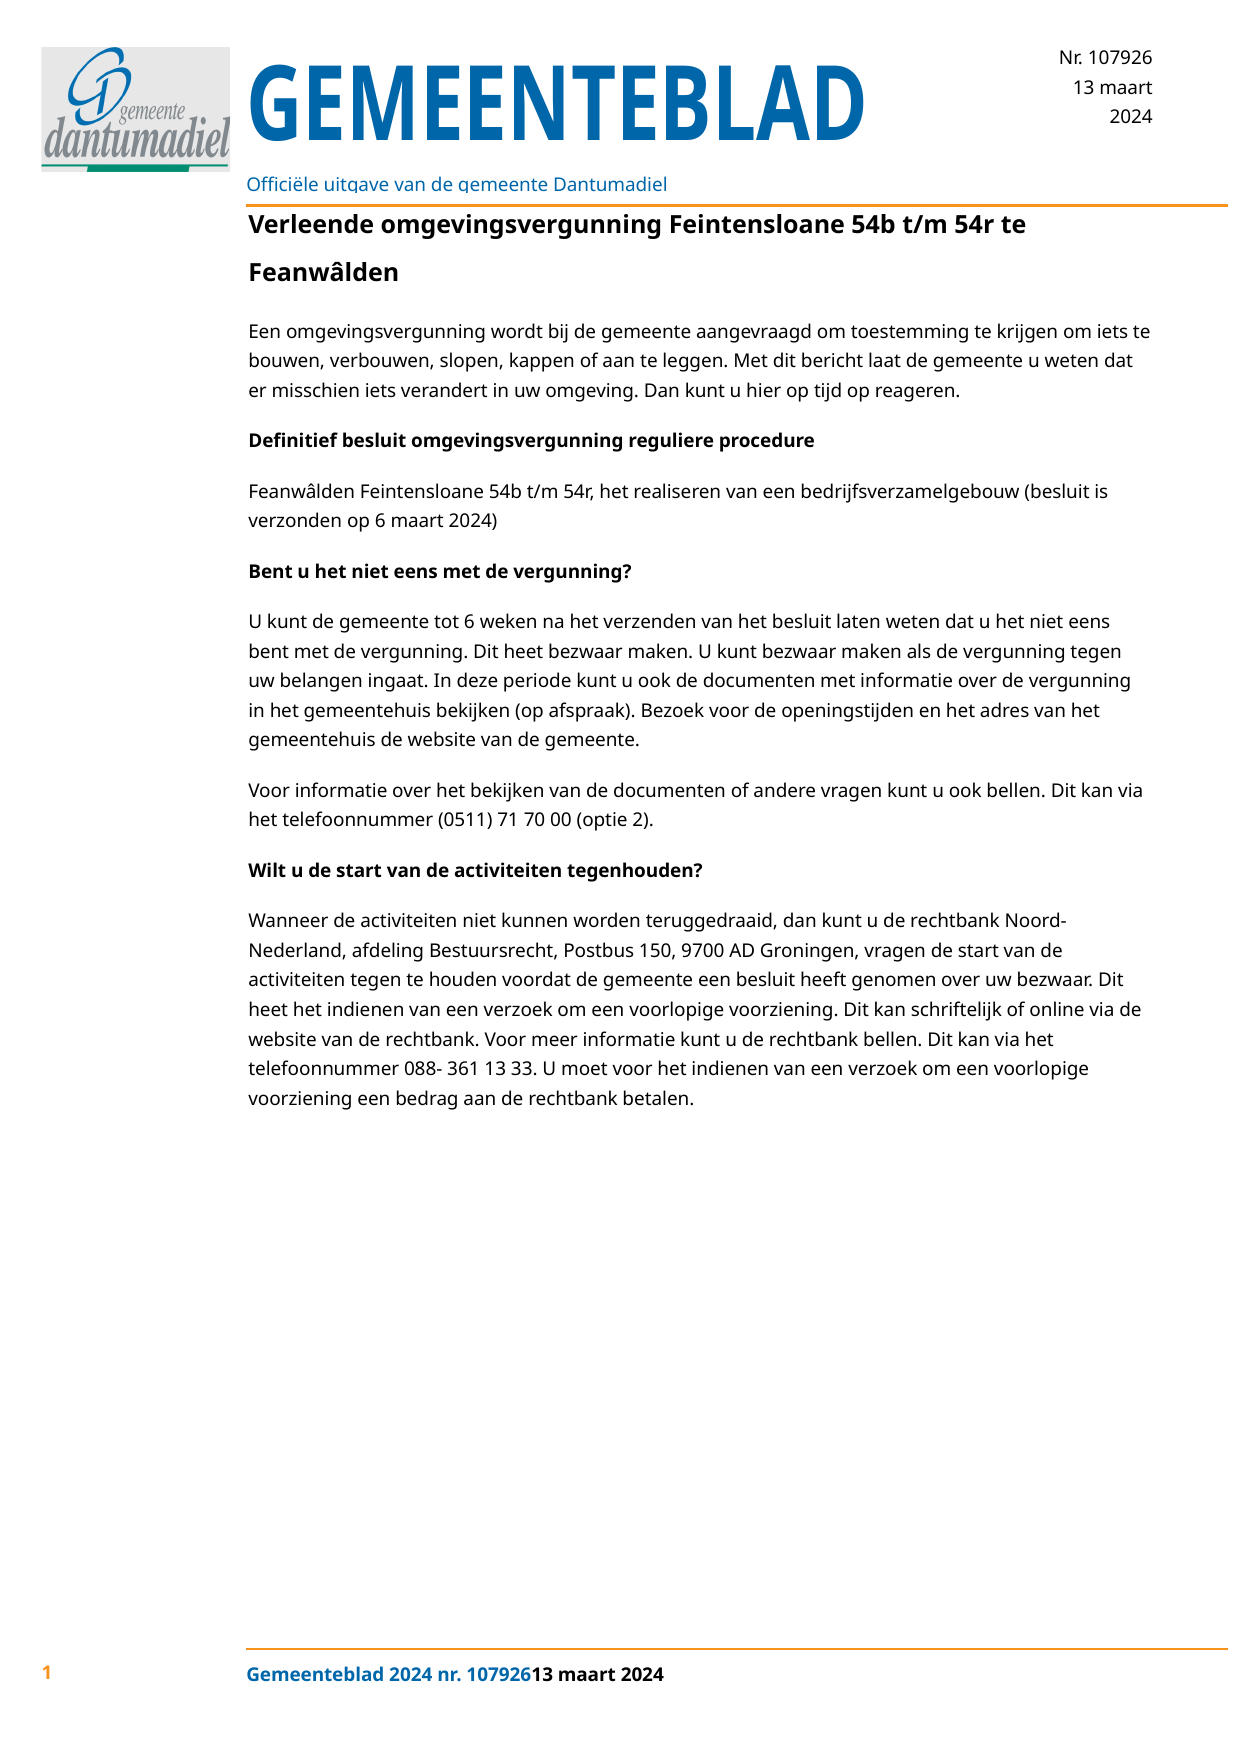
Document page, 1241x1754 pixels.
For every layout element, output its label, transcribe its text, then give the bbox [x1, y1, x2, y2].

text Wilt u de start van de activiteiten tegenhouden? [248, 857, 1152, 883]
picture [41, 47, 231, 172]
text Feanwâlden Feintensloane 54b t/m 54r, het realiseren van een bedrijfsverzamelgebouw (besluit is verzonden op 6 maart 2024) [248, 478, 1152, 533]
text Verleende omgevingsvergunning Feintensloane 54b t/m 54r te Feanwâlden [248, 207, 1152, 288]
text Voor informatie over het bekijken van de documenten of andere vragen kunt u ook bellen. Dit kan via het telefoonnummer (0511) 71 70 00 (optie 2). [248, 777, 1152, 832]
text U kunt de gemeente tot 6 weken na het verzenden van het besluit laten weten dat u het niet eens bent met de vergunning. Dit heet bezwaar maken. U kunt bezwaar maken als de vergunning tegen uw belangen ingaat. In deze periode kunt u ook de documenten met informatie over de vergunning in het gemeentehuis bekijken (op afspraak). Bezoek voor de openingstijden en het adres van het gemeentehuis de website van de gemeente. [248, 608, 1152, 752]
text Definitief besluit omgevingsvergunning reguliere procedure [248, 427, 1152, 453]
text Wanneer de activiteiten niet kunnen worden teruggedraaid, dan kunt u de rechtbank Noord-Nederland, afdeling Bestuursrecht, Postbus 150, 9700 AD Groningen, vragen de start van de activiteiten tegen te houden voordat de gemeente een besluit heeft genomen over uw bezwaar. Dit heet het indienen van een verzoek om een voorlopige voorziening. Dit kan schriftelijk of online via de website van de rechtbank. Voor meer informatie kunt u de rechtbank bellen. Dit kan via het telefoonnummer 088- 361 13 33. U moet voor het indienen van een verzoek om een voorlopige voorziening een bedrag aan de rechtbank betalen. [248, 907, 1152, 1111]
text Een omgevingsvergunning wordt bij de gemeente aangevraagd om toestemming te krijgen om iets te bouwen, verbouwen, slopen, kappen of aan te leggen. Met dit bericht laat de gemeente u weten dat er misschien iets verandert in uw omgeving. Dan kunt u hier op tijd op reageren. [248, 318, 1152, 403]
text Bent u het niet eens met de vergunning? [248, 558, 1152, 584]
